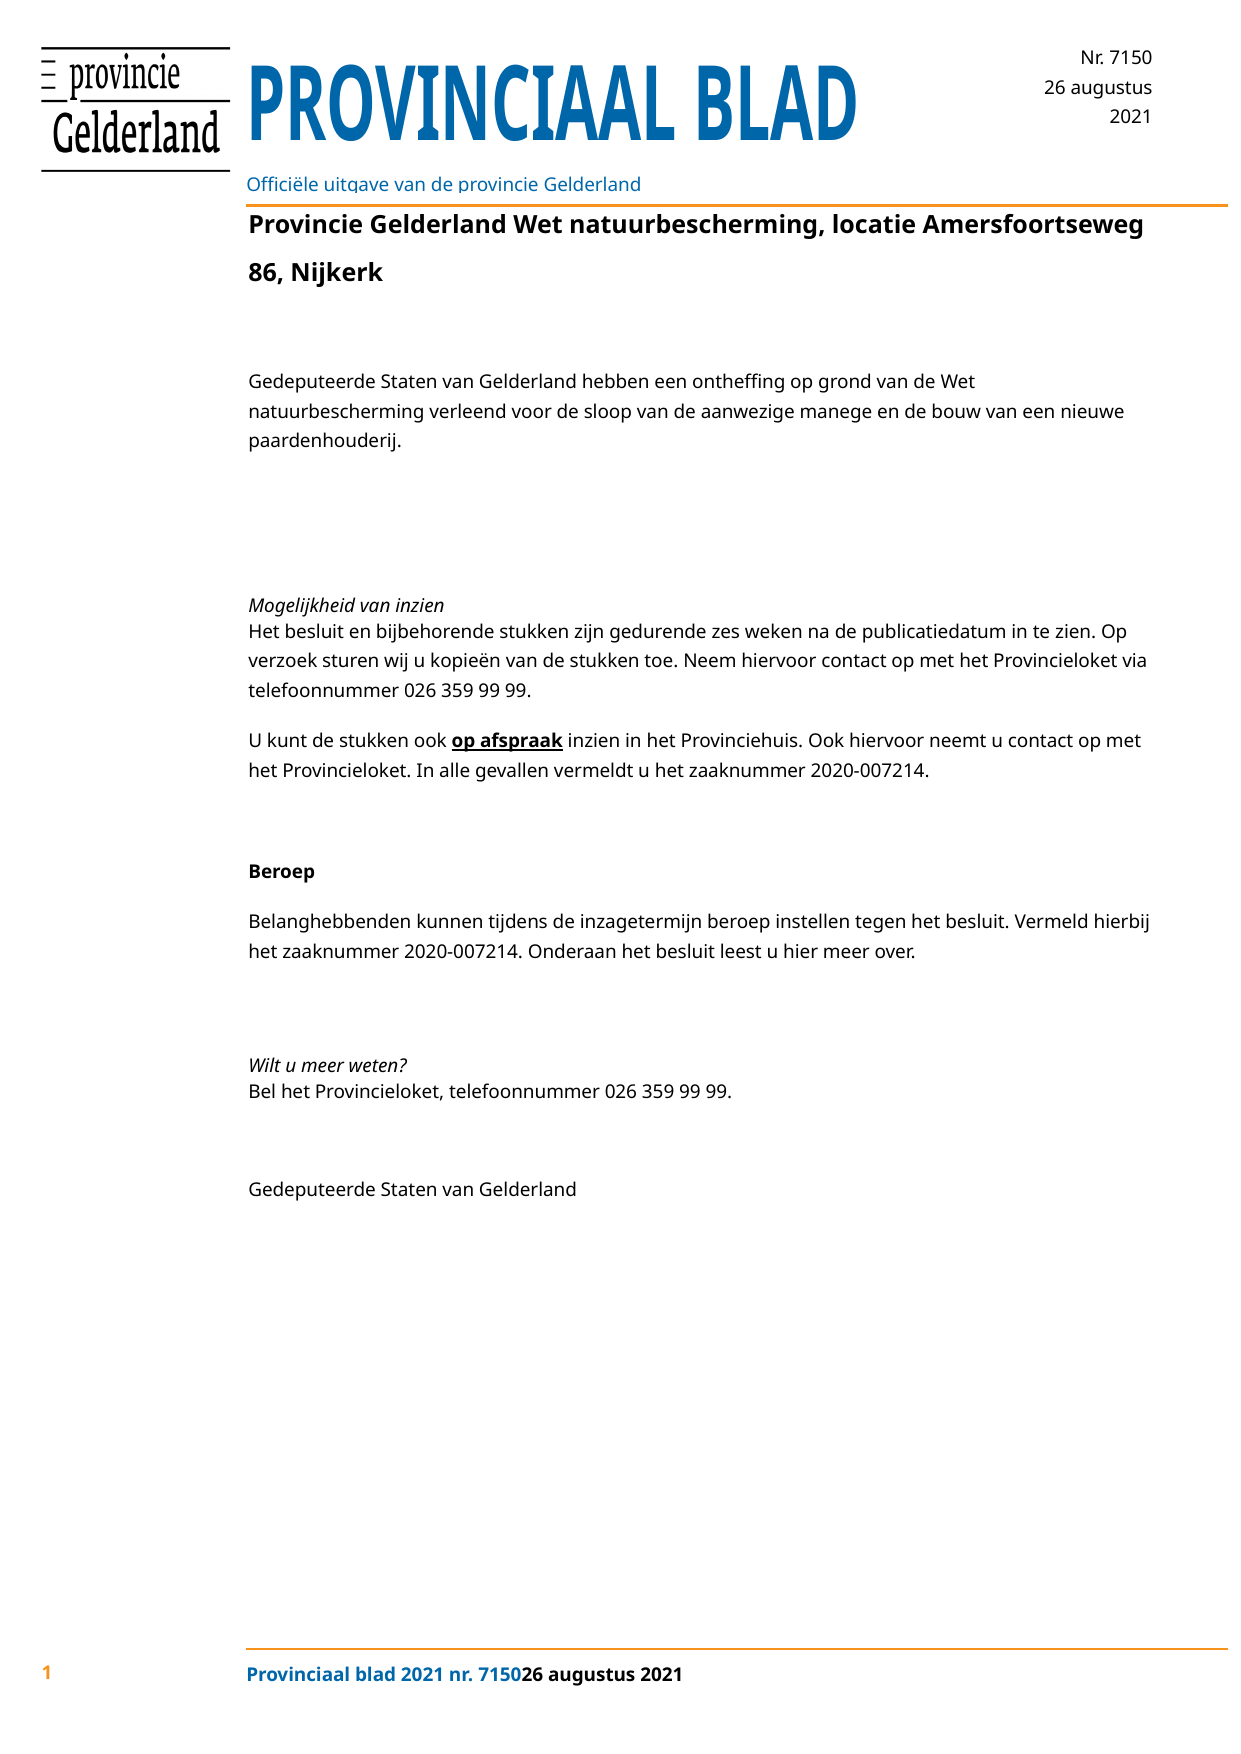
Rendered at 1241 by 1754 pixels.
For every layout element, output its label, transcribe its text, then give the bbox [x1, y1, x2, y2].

text Mogelijkheid van inzien [248, 592, 1152, 618]
text Gedeputeerde Staten van Gelderland hebben een ontheffing op grond van de Wet natuurbescherming verleend voor de sloop van de aanwezige manege en de bouw van een nieuwe paardenhouderij. [248, 368, 1152, 453]
text Beroep [248, 858, 1152, 884]
text U kunt de stukken ook op afspraak inzien in het Provinciehuis. Ook hiervoor neemt u contact op met het Provincieloket. In alle gevallen vermeldt u het zaaknummer 2020-007214. [248, 728, 1152, 783]
text Provincie Gelderland Wet natuurbescherming, locatie Amersfoortseweg 86, Nijkerk [248, 207, 1152, 288]
text Bel het Provincieloket, telefoonnummer 026 359 99 99. [248, 1078, 1152, 1104]
text Wilt u meer weten? [248, 1052, 1152, 1078]
text Belanghebbenden kunnen tijdens de inzagetermijn beroep instellen tegen het besluit. Vermeld hierbij het zaaknummer 2020-007214. Onderaan het besluit leest u hier meer over. [248, 908, 1152, 964]
picture [41, 47, 231, 172]
text Het besluit en bijbehorende stukken zijn gedurende zes weken na de publicatiedatum in te zien. Op verzoek sturen wij u kopieën van de stukken toe. Neem hiervoor contact op met het Provincieloket via telefoonnummer 026 359 99 99. [248, 618, 1152, 703]
text Gedeputeerde Staten van Gelderland [248, 1176, 1152, 1202]
